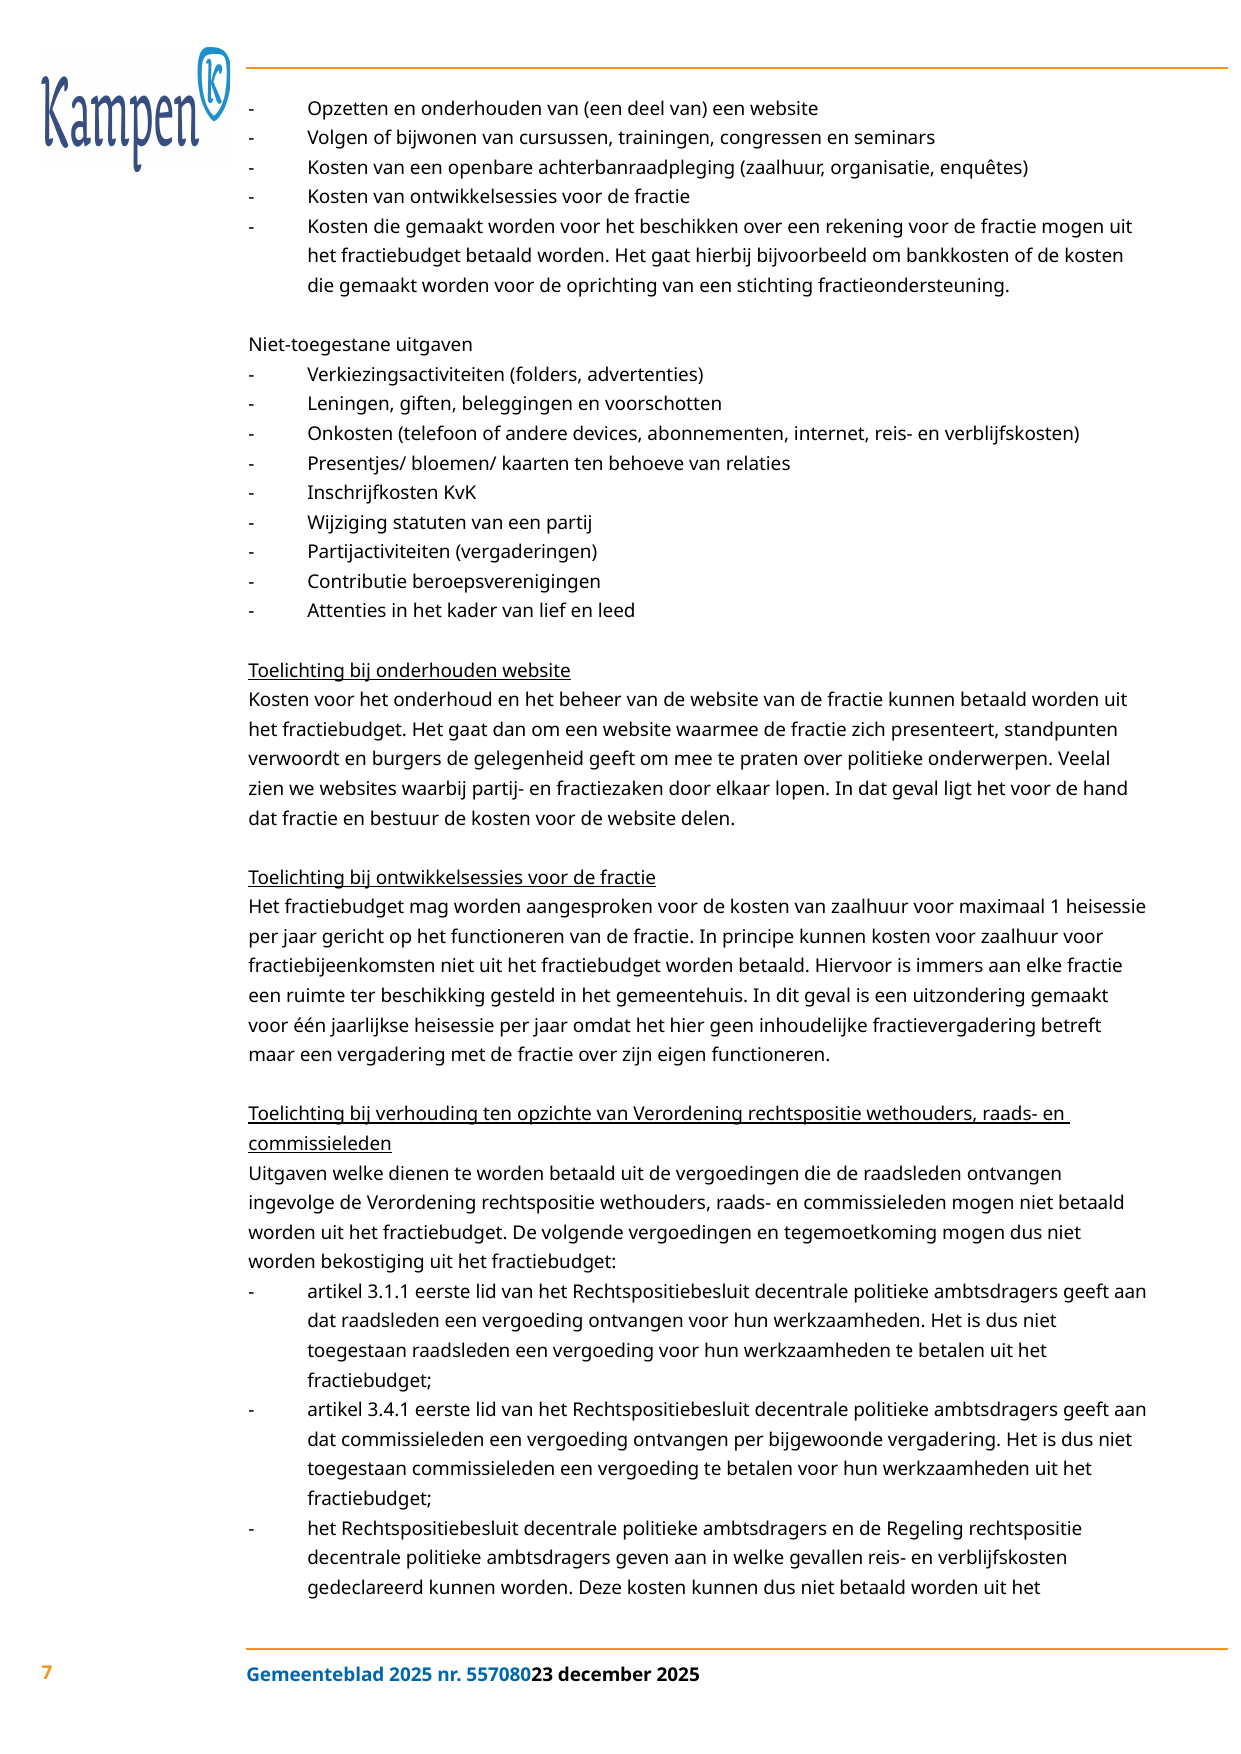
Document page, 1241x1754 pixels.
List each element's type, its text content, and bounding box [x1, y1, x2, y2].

text Uitgaven welke dienen te worden betaald uit de vergoedingen die de raadsleden ontvangen ingevolge de Verordening rechtspositie wethouders, raads- en commissieleden mogen niet betaald worden uit het fractiebudget. De volgende vergoedingen en tegemoetkoming mogen dus niet worden bekostiging uit het fractiebudget: [248, 1160, 1152, 1274]
list Verkiezingsactiviteiten (folders, advertenties) [248, 361, 1152, 387]
text Toelichting bij onderhouden website [248, 657, 1152, 683]
list Partijactiviteiten (vergaderingen) [248, 538, 1152, 564]
list Contributie beroepsverenigingen [248, 568, 1152, 594]
list Leningen, giften, beleggingen en voorschotten [248, 391, 1152, 416]
list artikel 3.1.1 eerste lid van het Rechtspositiebesluit decentrale politieke ambtsdragers geeft aan dat raadsleden een vergoeding ontvangen voor hun werkzaamheden. Het is dus niet toegestaan raadsleden een vergoeding voor hun werkzaamheden te betalen uit het fractiebudget; [248, 1278, 1152, 1393]
list Wijziging statuten van een partij [248, 509, 1152, 535]
list Attenties in het kader van lief en leed [248, 598, 1152, 623]
list Opzetten en onderhouden van (een deel van) een website [248, 95, 1152, 121]
list artikel 3.4.1 eerste lid van het Rechtspositiebesluit decentrale politieke ambtsdragers geeft aan dat commissieleden een vergoeding ontvangen per bijgewoonde vergadering. Het is dus niet toegestaan commissieleden een vergoeding te betalen voor hun werkzaamheden uit het fractiebudget; [248, 1396, 1152, 1511]
text Het fractiebudget mag worden aangesproken voor de kosten van zaalhuur voor maximaal 1 heisessie per jaar gericht op het functioneren van de fractie. In principe kunnen kosten voor zaalhuur voor fractiebijeenkomsten niet uit het fractiebudget worden betaald. Hiervoor is immers aan elke fractie een ruimte ter beschikking gesteld in het gemeentehuis. In dit geval is een uitzondering gemaakt voor één jaarlijkse heisessie per jaar omdat het hier geen inhoudelijke fractievergadering betreft maar een vergadering met de fractie over zijn eigen functioneren. [248, 893, 1152, 1067]
list Volgen of bijwonen van cursussen, trainingen, congressen en seminars [248, 124, 1152, 150]
list Kosten van ontwikkelsessies voor de fractie [248, 183, 1152, 209]
list Kosten van een openbare achterbanraadpleging (zaalhuur, organisatie, enquêtes) [248, 154, 1152, 180]
text Niet-toegestane uitgaven [248, 331, 1152, 357]
list Inschrijfkosten KvK [248, 479, 1152, 505]
text Toelichting bij verhouding ten opzichte van Verordening rechtspositie wethouders, raads- en commissieleden [248, 1101, 1152, 1156]
list Kosten die gemaakt worden voor het beschikken over een rekening voor de fractie mogen uit het fractiebudget betaald worden. Het gaat hierbij bijvoorbeeld om bankkosten of de kosten die gemaakt worden voor de oprichting van een stichting fractieondersteuning. [248, 213, 1152, 298]
list Presentjes/ bloemen/ kaarten ten behoeve van relaties [248, 450, 1152, 476]
list het Rechtspositiebesluit decentrale politieke ambtsdragers en de Regeling rechtspositie decentrale politieke ambtsdragers geven aan in welke gevallen reis- en verblijfskosten gedeclareerd kunnen worden. Deze kosten kunnen dus niet betaald worden uit het [248, 1515, 1152, 1600]
text Kosten voor het onderhoud en het beheer van de website van de fractie kunnen betaald worden uit het fractiebudget. Het gaat dan om een website waarmee de fractie zich presenteert, standpunten verwoordt en burgers de gelegenheid geeft om mee te praten over politieke onderwerpen. Veelal zien we websites waarbij partij- en fractiezaken door elkaar lopen. In dat geval ligt het voor de hand dat fractie en bestuur de kosten voor de website delen. [248, 686, 1152, 831]
picture [41, 47, 231, 172]
list Onkosten (telefoon of andere devices, abonnementen, internet, reis- en verblijfskosten) [248, 420, 1152, 446]
text Toelichting bij ontwikkelsessies voor de fractie [248, 864, 1152, 890]
